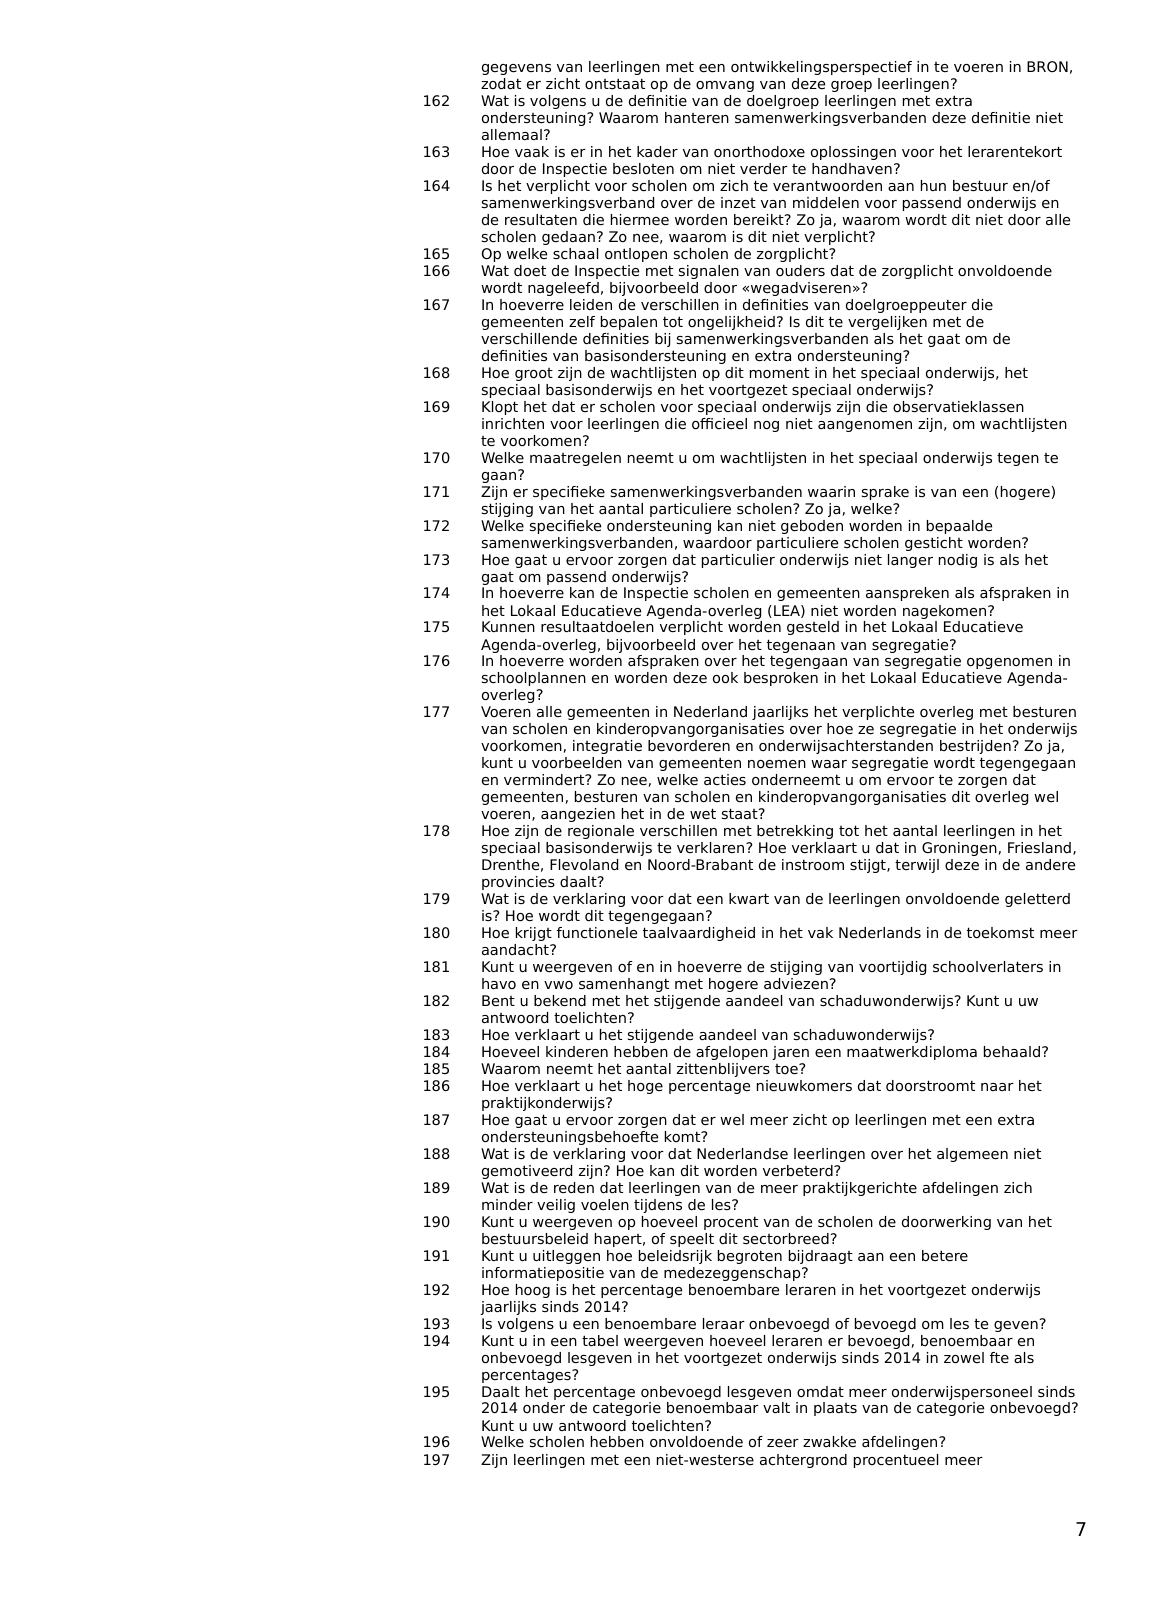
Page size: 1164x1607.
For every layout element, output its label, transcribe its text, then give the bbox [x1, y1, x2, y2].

table_cell Welke specifieke ondersteuning kan niet geboden worden in bepaalde samenwerkingsverbanden, waardoor particuliere scholen gesticht worden? [475, 518, 1087, 551]
table_cell [422, 59, 475, 93]
table_cell 166 [422, 263, 475, 297]
table_cell 165 [422, 246, 475, 263]
table_cell 183 [422, 1027, 475, 1044]
table_cell 178 [422, 823, 475, 891]
table_cell 197 [422, 1451, 475, 1468]
table_cell 167 [422, 297, 475, 365]
table_cell 172 [422, 518, 475, 551]
table_cell 171 [422, 484, 475, 517]
table_cell 186 [422, 1078, 475, 1112]
table_cell Op welke schaal ontlopen scholen de zorgplicht? [475, 246, 1087, 263]
table_cell gegevens van leerlingen met een ontwikkelingsperspectief in te voeren in BRON, zodat er zicht ontstaat op de omvang van deze groep leerlingen? [475, 59, 1087, 93]
table_cell Hoe verklaart u het hoge percentage nieuwkomers dat doorstroomt naar het praktijkonderwijs? [475, 1078, 1087, 1112]
table_cell Kunt u weergeven of en in hoeverre de stijging van voortijdig schoolverlaters in havo en vwo samenhangt met hogere adviezen? [475, 959, 1087, 993]
table_cell 180 [422, 925, 475, 959]
table_cell Hoe krijgt functionele taalvaardigheid in het vak Nederlands in de toekomst meer aandacht? [475, 925, 1087, 959]
table_cell Waarom neemt het aantal zittenblijvers toe? [475, 1061, 1087, 1078]
table_cell 163 [422, 144, 475, 178]
table_cell Hoe vaak is er in het kader van onorthodoxe oplossingen voor het lerarentekort door de Inspectie besloten om niet verder te handhaven? [475, 144, 1087, 178]
table_cell 188 [422, 1146, 475, 1180]
table_cell 191 [422, 1248, 475, 1282]
table_cell Kunt u weergeven op hoeveel procent van de scholen de doorwerking van het bestuursbeleid hapert, of speelt dit sectorbreed? [475, 1214, 1087, 1248]
table_cell 164 [422, 178, 475, 246]
table_cell 162 [422, 93, 475, 144]
table_cell Daalt het percentage onbevoegd lesgeven omdat meer onderwijspersoneel sinds 2014 onder de categorie benoembaar valt in plaats van de categorie onbevoegd? Kunt u uw antwoord toelichten? [475, 1384, 1087, 1434]
table_cell 181 [422, 959, 475, 993]
table_cell 174 [422, 585, 475, 619]
table_cell 192 [422, 1282, 475, 1316]
table_cell Is volgens u een benoembare leraar onbevoegd of bevoegd om les te geven? [475, 1316, 1087, 1332]
table_cell 168 [422, 365, 475, 399]
table_cell In hoeverre kan de Inspectie scholen en gemeenten aanspreken als afspraken in het Lokaal Educatieve Agenda-overleg (LEA) niet worden nagekomen? [475, 585, 1087, 619]
table_cell 193 [422, 1316, 475, 1332]
table_cell In hoeverre worden afspraken over het tegengaan van segregatie opgenomen in schoolplannen en worden deze ook besproken in het Lokaal Educatieve Agenda-overleg? [475, 653, 1087, 704]
table_cell Hoe verklaart u het stijgende aandeel van schaduwonderwijs? [475, 1027, 1087, 1044]
table_cell Kunt u in een tabel weergeven hoeveel leraren er bevoegd, benoembaar en onbevoegd lesgeven in het voortgezet onderwijs sinds 2014 in zowel fte als percentages? [475, 1333, 1087, 1383]
table_cell 190 [422, 1214, 475, 1248]
table_cell 185 [422, 1061, 475, 1078]
table_cell 195 [422, 1384, 475, 1434]
table_cell 175 [422, 619, 475, 653]
table_cell 176 [422, 653, 475, 704]
table_cell 179 [422, 891, 475, 925]
table_cell Zijn er specifieke samenwerkingsverbanden waarin sprake is van een (hogere) stijging van het aantal particuliere scholen? Zo ja, welke? [475, 484, 1087, 517]
table_cell 182 [422, 993, 475, 1027]
table_cell 177 [422, 704, 475, 823]
table_cell Hoe zijn de regionale verschillen met betrekking tot het aantal leerlingen in het speciaal basisonderwijs te verklaren? Hoe verklaart u dat in Groningen, Friesland, Drenthe, Flevoland en Noord-Brabant de instroom stijgt, terwijl deze in de andere provincies daalt? [475, 823, 1087, 891]
table_cell Wat is de verklaring voor dat een kwart van de leerlingen onvoldoende geletterd is? Hoe wordt dit tegengegaan? [475, 891, 1087, 925]
table_cell 169 [422, 399, 475, 449]
table_cell Kunnen resultaatdoelen verplicht worden gesteld in het Lokaal Educatieve Agenda-overleg, bijvoorbeeld over het tegenaan van segregatie? [475, 619, 1087, 653]
table_cell Bent u bekend met het stijgende aandeel van schaduwonderwijs? Kunt u uw antwoord toelichten? [475, 993, 1087, 1027]
table_cell 184 [422, 1044, 475, 1061]
table_cell Hoeveel kinderen hebben de afgelopen jaren een maatwerkdiploma behaald? [475, 1044, 1087, 1061]
table_cell Wat is de verklaring voor dat Nederlandse leerlingen over het algemeen niet gemotiveerd zijn? Hoe kan dit worden verbeterd? [475, 1146, 1087, 1180]
table_cell Kunt u uitleggen hoe beleidsrijk begroten bijdraagt aan een betere informatiepositie van de medezeggenschap? [475, 1248, 1087, 1282]
table_cell Wat is de reden dat leerlingen van de meer praktijkgerichte afdelingen zich minder veilig voelen tijdens de les? [475, 1180, 1087, 1214]
table_cell 170 [422, 450, 475, 483]
table_cell Hoe groot zijn de wachtlijsten op dit moment in het speciaal onderwijs, het speciaal basisonderwijs en het voortgezet speciaal onderwijs? [475, 365, 1087, 399]
table_cell Klopt het dat er scholen voor speciaal onderwijs zijn die observatieklassen inrichten voor leerlingen die officieel nog niet aangenomen zijn, om wachtlijsten te voorkomen? [475, 399, 1087, 449]
table_cell Voeren alle gemeenten in Nederland jaarlijks het verplichte overleg met besturen van scholen en kinderopvangorganisaties over hoe ze segregatie in het onderwijs voorkomen, integratie bevorderen en onderwijsachterstanden bestrijden? Zo ja, kunt u voorbeelden van gemeenten noemen waar segregatie wordt tegengegaan en vermindert? Zo nee, welke acties onderneemt u om ervoor te zorgen dat gemeenten, besturen van scholen en kinderopvangorganisaties dit overleg wel voeren, aangezien het in de wet staat? [475, 704, 1087, 823]
table_cell Is het verplicht voor scholen om zich te verantwoorden aan hun bestuur en/of samenwerkingsverband over de inzet van middelen voor passend onderwijs en de resultaten die hiermee worden bereikt? Zo ja, waarom wordt dit niet door alle scholen gedaan? Zo nee, waarom is dit niet verplicht? [475, 178, 1087, 246]
table_cell Wat is volgens u de definitie van de doelgroep leerlingen met extra ondersteuning? Waarom hanteren samenwerkingsverbanden deze definitie niet allemaal? [475, 93, 1087, 144]
table_cell In hoeverre leiden de verschillen in definities van doelgroeppeuter die gemeenten zelf bepalen tot ongelijkheid? Is dit te vergelijken met de verschillende definities bij samenwerkingsverbanden als het gaat om de definities van basisondersteuning en extra ondersteuning? [475, 297, 1087, 365]
table_cell Zijn leerlingen met een niet-westerse achtergrond procentueel meer [475, 1451, 1087, 1468]
table_cell 194 [422, 1333, 475, 1383]
table_cell Hoe hoog is het percentage benoembare leraren in het voortgezet onderwijs jaarlijks sinds 2014? [475, 1282, 1087, 1316]
table_cell 173 [422, 551, 475, 585]
table_cell Welke maatregelen neemt u om wachtlijsten in het speciaal onderwijs tegen te gaan? [475, 450, 1087, 483]
table_cell Hoe gaat u ervoor zorgen dat particulier onderwijs niet langer nodig is als het gaat om passend onderwijs? [475, 551, 1087, 585]
table_cell 187 [422, 1112, 475, 1146]
table_cell Welke scholen hebben onvoldoende of zeer zwakke afdelingen? [475, 1434, 1087, 1451]
table_cell 189 [422, 1180, 475, 1214]
table_cell 196 [422, 1434, 475, 1451]
table_cell Wat doet de Inspectie met signalen van ouders dat de zorgplicht onvoldoende wordt nageleefd, bijvoorbeeld door «wegadviseren»? [475, 263, 1087, 297]
table_cell Hoe gaat u ervoor zorgen dat er wel meer zicht op leerlingen met een extra ondersteuningsbehoefte komt? [475, 1112, 1087, 1146]
